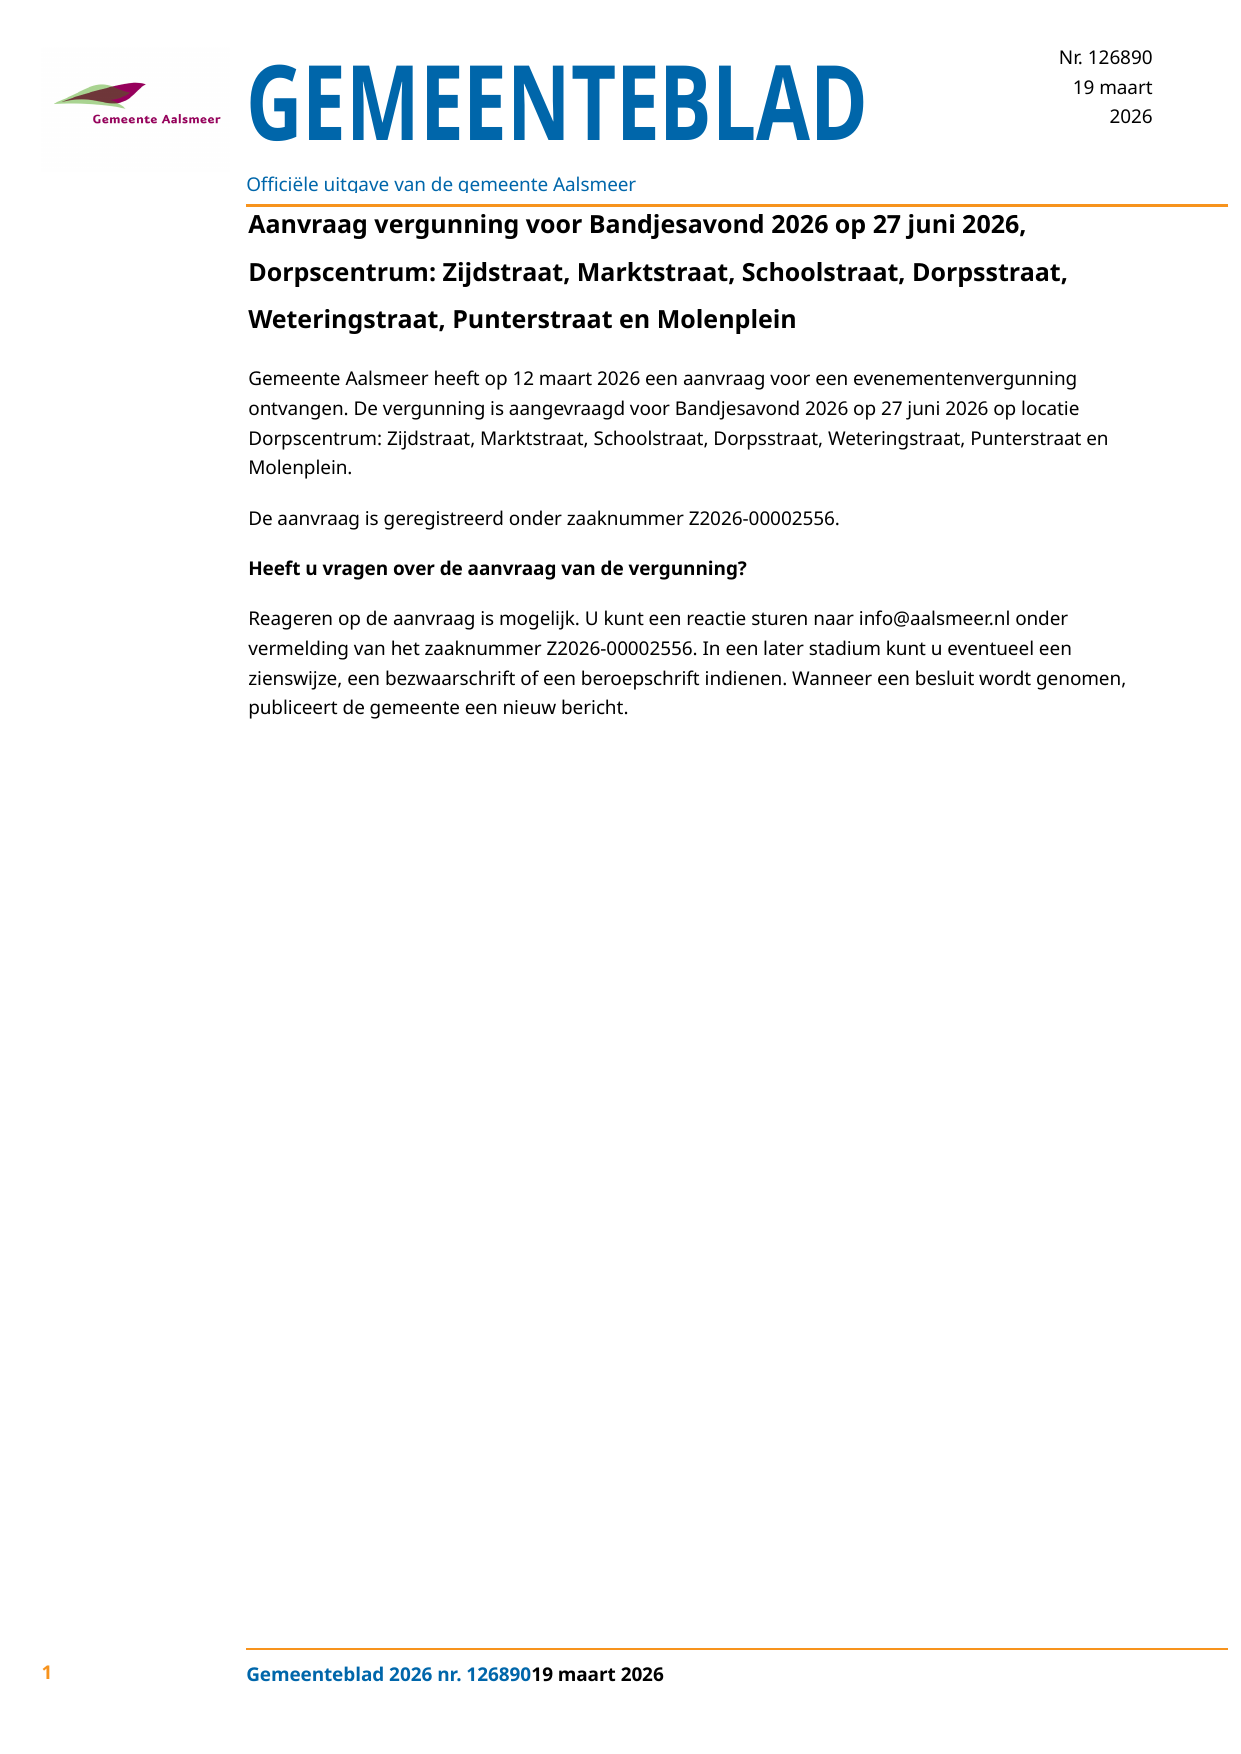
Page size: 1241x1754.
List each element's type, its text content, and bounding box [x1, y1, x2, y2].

text Reageren op de aanvraag is mogelijk. U kunt een reactie sturen naar info@aalsmeer.nl onder vermelding van het zaaknummer Z2026-00002556. In een later stadium kunt u eventueel een zienswijze, een bezwaarschrift of een beroepschrift indienen. Wanneer een besluit wordt genomen, publiceert de gemeente een nieuw bericht. [248, 606, 1152, 720]
text Gemeente Aalsmeer heeft op 12 maart 2026 een aanvraag voor een evenementenvergunning ontvangen. De vergunning is aangevraagd voor Bandjesavond 2026 op 27 juni 2026 op locatie Dorpscentrum: Zijdstraat, Marktstraat, Schoolstraat, Dorpsstraat, Weteringstraat, Punterstraat en Molenplein. [248, 366, 1152, 480]
text De aanvraag is geregistreerd onder zaaknummer Z2026-00002556. [248, 505, 1152, 530]
picture [41, 47, 231, 172]
text Heeft u vragen over de aanvraag van de vergunning? [248, 555, 1152, 581]
text Aanvraag vergunning voor Bandjesavond 2026 op 27 juni 2026, Dorpscentrum: Zijdstraat, Marktstraat, Schoolstraat, Dorpsstraat, Weteringstraat, Punterstraat en Molenplein [248, 207, 1152, 336]
